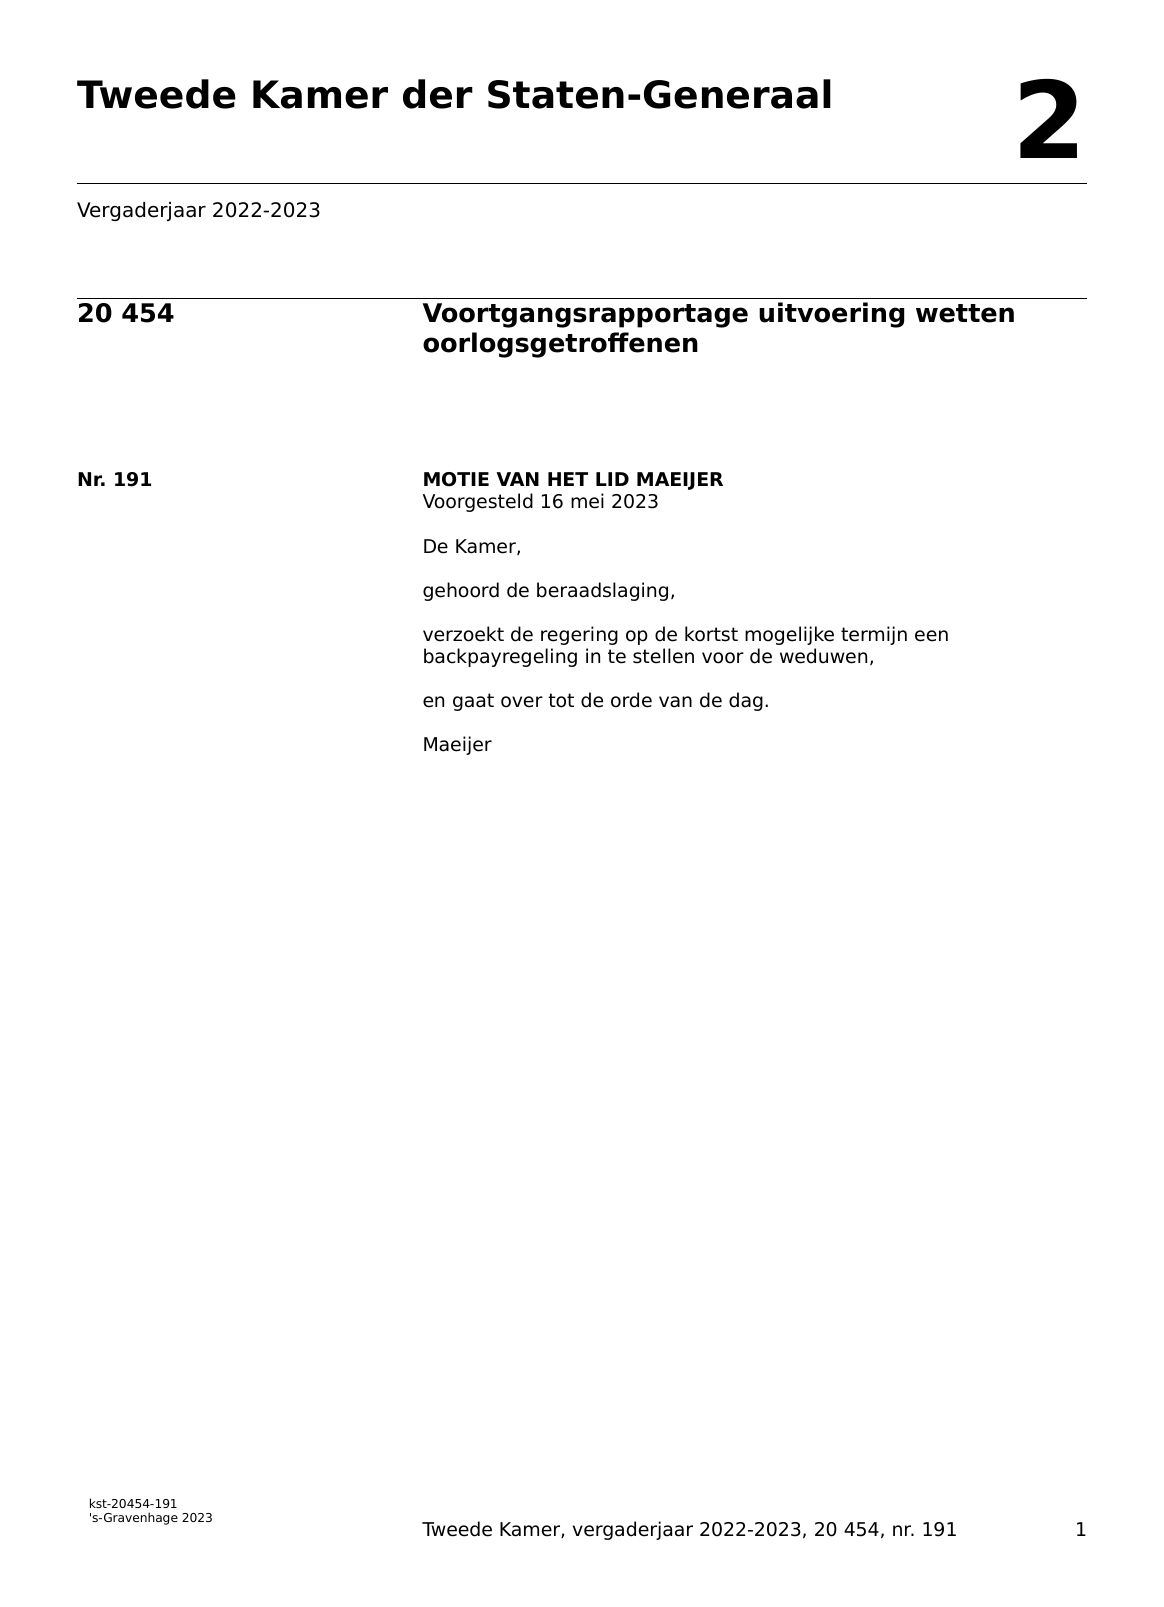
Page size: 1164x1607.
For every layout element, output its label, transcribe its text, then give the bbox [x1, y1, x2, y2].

text en gaat over tot de orde van de dag. [422, 690, 1087, 712]
text De Kamer, [422, 536, 1087, 557]
text Maeijer [422, 734, 1087, 756]
text gehoord de beraadslaging, [422, 580, 1087, 602]
subtitle 20 454 Voortgangsrapportage uitvoering wetten oorlogsgetroffenen [77, 299, 1087, 358]
table_header Tweede Kamer der Staten-Generaal [77, 59, 886, 183]
text 's-Gravenhage 2023 [88, 1511, 323, 1525]
subtitle Nr. 191 MOTIE VAN HET LID MAEIJER [77, 469, 1087, 491]
table_cell Vergaderjaar 2022-2023 [77, 184, 1087, 298]
text Voorgesteld 16 mei 2023 [422, 491, 1087, 513]
text kst-20454-191 [88, 1497, 323, 1511]
table_header 2 [886, 59, 1087, 183]
text verzoekt de regering op de kortst mogelijke termijn een backpayregeling in te stellen voor de weduwen, [422, 624, 1087, 668]
